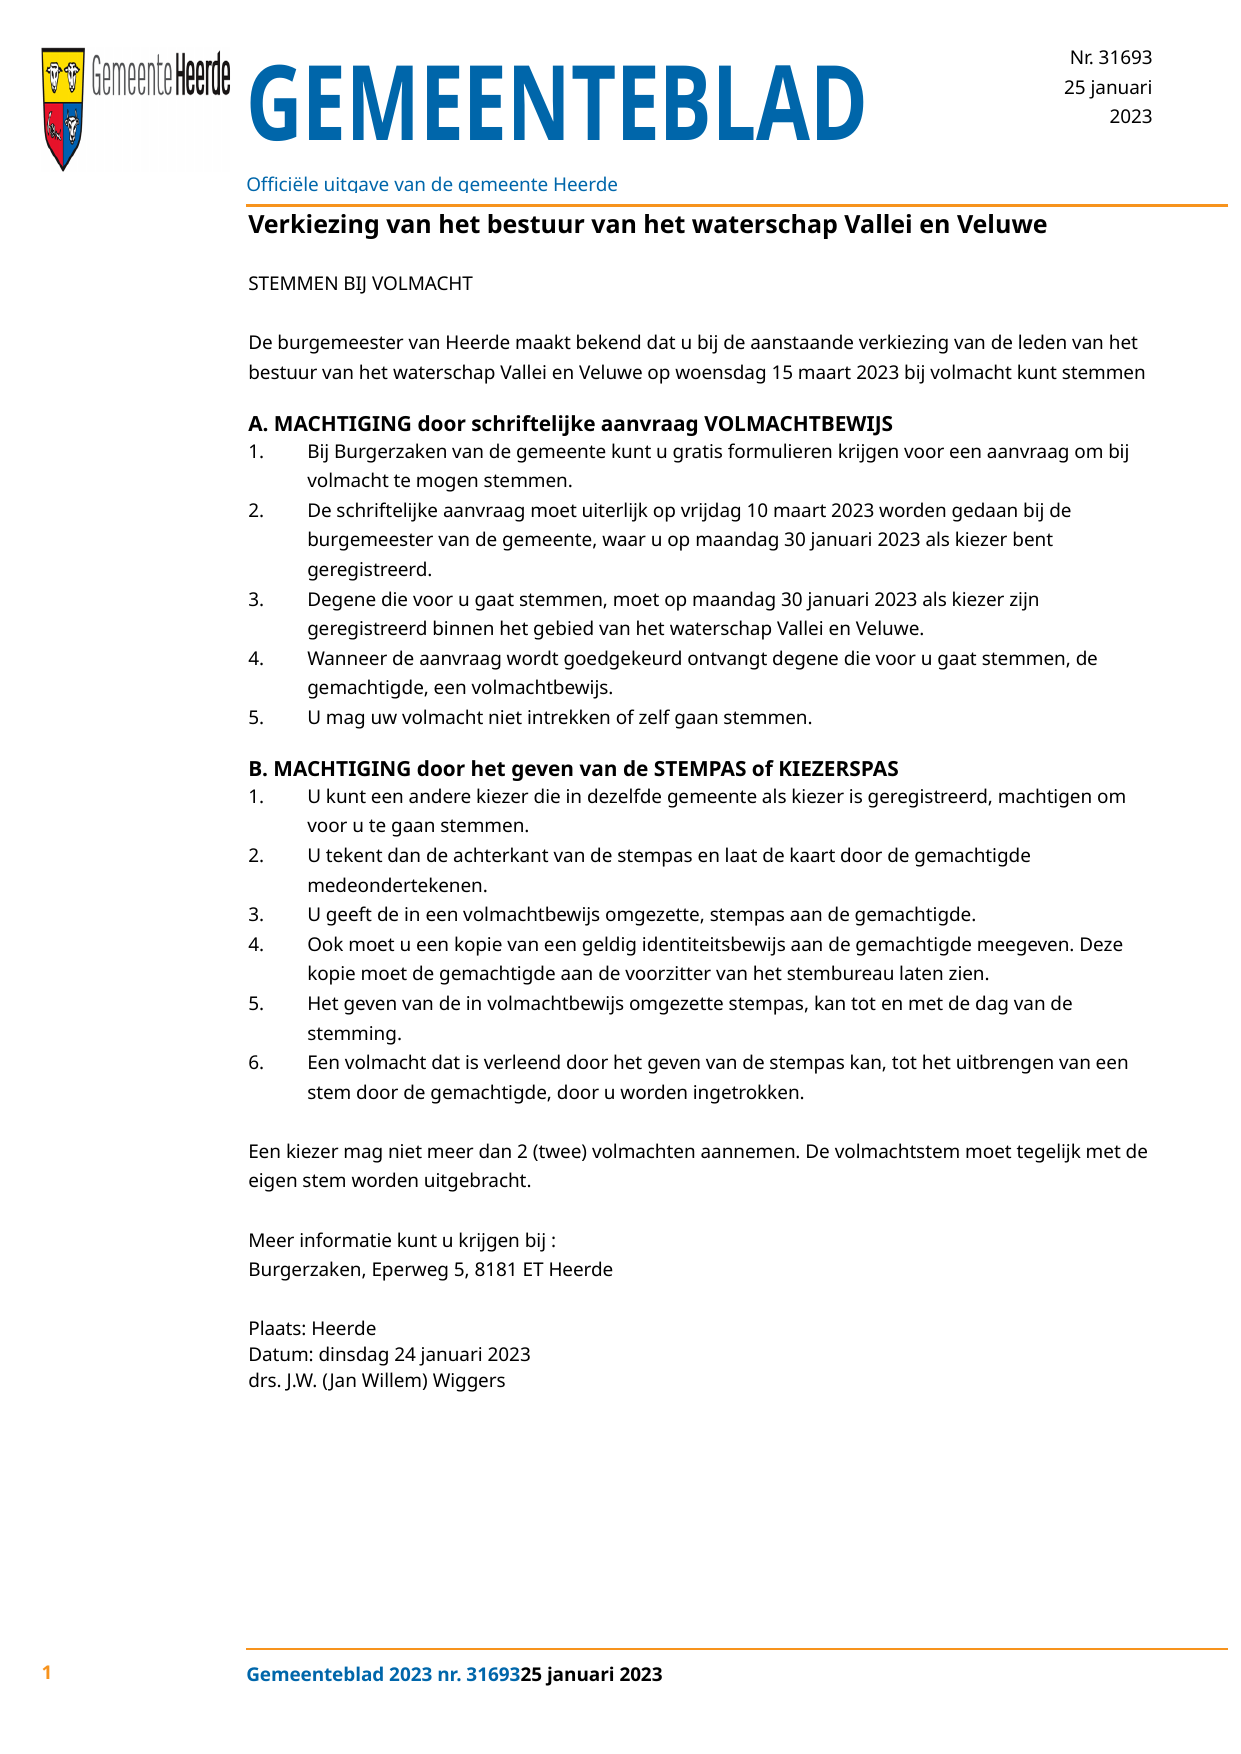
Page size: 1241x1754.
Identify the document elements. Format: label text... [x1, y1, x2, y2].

list Degene die voor u gaat stemmen, moet op maandag 30 januari 2023 als kiezer zijn geregistreerd binnen het gebied van het waterschap Vallei en Veluwe. [248, 586, 1152, 641]
text A. MACHTIGING door schriftelijke aanvraag VOLMACHTBEWIJS [248, 409, 1152, 438]
text De burgemeester van Heerde maakt bekend dat u bij de aanstaande verkiezing van de leden van het bestuur van het waterschap Vallei en Veluwe op woensdag 15 maart 2023 bij volmacht kunt stemmen [248, 329, 1152, 385]
text Verkiezing van het bestuur van het waterschap Vallei en Veluwe [248, 207, 1152, 241]
list Een volmacht dat is verleend door het geven van de stempas kan, tot het uitbrengen van een stem door de gemachtigde, door u worden ingetrokken. [248, 1049, 1152, 1104]
picture [41, 47, 231, 172]
text B. MACHTIGING door het geven van de STEMPAS of KIEZERSPAS [248, 754, 1152, 783]
list Het geven van de in volmachtbewijs omgezette stempas, kan tot en met de dag van de stemming. [248, 990, 1152, 1045]
list U mag uw volmacht niet intrekken of zelf gaan stemmen. [248, 704, 1152, 730]
text drs. J.W. (Jan Willem) Wiggers [248, 1367, 1152, 1393]
text STEMMEN BIJ VOLMACHT [248, 270, 1152, 296]
text Plaats: Heerde [248, 1316, 1152, 1341]
text Meer informatie kunt u krijgen bij : [248, 1227, 1152, 1252]
list Wanneer de aanvraag wordt goedgekeurd ontvangt degene die voor u gaat stemmen, de gemachtigde, een volmachtbewijs. [248, 645, 1152, 700]
list Ook moet u een kopie van een geldig identiteitsbewijs aan de gemachtigde meegeven. Deze kopie moet de gemachtigde aan de voorzitter van het stembureau laten zien. [248, 931, 1152, 986]
text Een kiezer mag niet meer dan 2 (twee) volmachten aannemen. De volmachtstem moet tegelijk met de eigen stem worden uitgebracht. [248, 1138, 1152, 1193]
list De schriftelijke aanvraag moet uiterlijk op vrijdag 10 maart 2023 worden gedaan bij de burgemeester van de gemeente, waar u op maandag 30 januari 2023 als kiezer bent geregistreerd. [248, 497, 1152, 582]
text Burgerzaken, Eperweg 5, 8181 ET Heerde [248, 1256, 1152, 1282]
list U geeft de in een volmachtbewijs omgezette, stempas aan de gemachtigde. [248, 901, 1152, 927]
text Datum: dinsdag 24 januari 2023 [248, 1341, 1152, 1367]
list U kunt een andere kiezer die in dezelfde gemeente als kiezer is geregistreerd, machtigen om voor u te gaan stemmen. [248, 783, 1152, 838]
list Bij Burgerzaken van de gemeente kunt u gratis formulieren krijgen voor een aanvraag om bij volmacht te mogen stemmen. [248, 438, 1152, 493]
list U tekent dan de achterkant van de stempas en laat de kaart door de gemachtigde medeondertekenen. [248, 842, 1152, 897]
